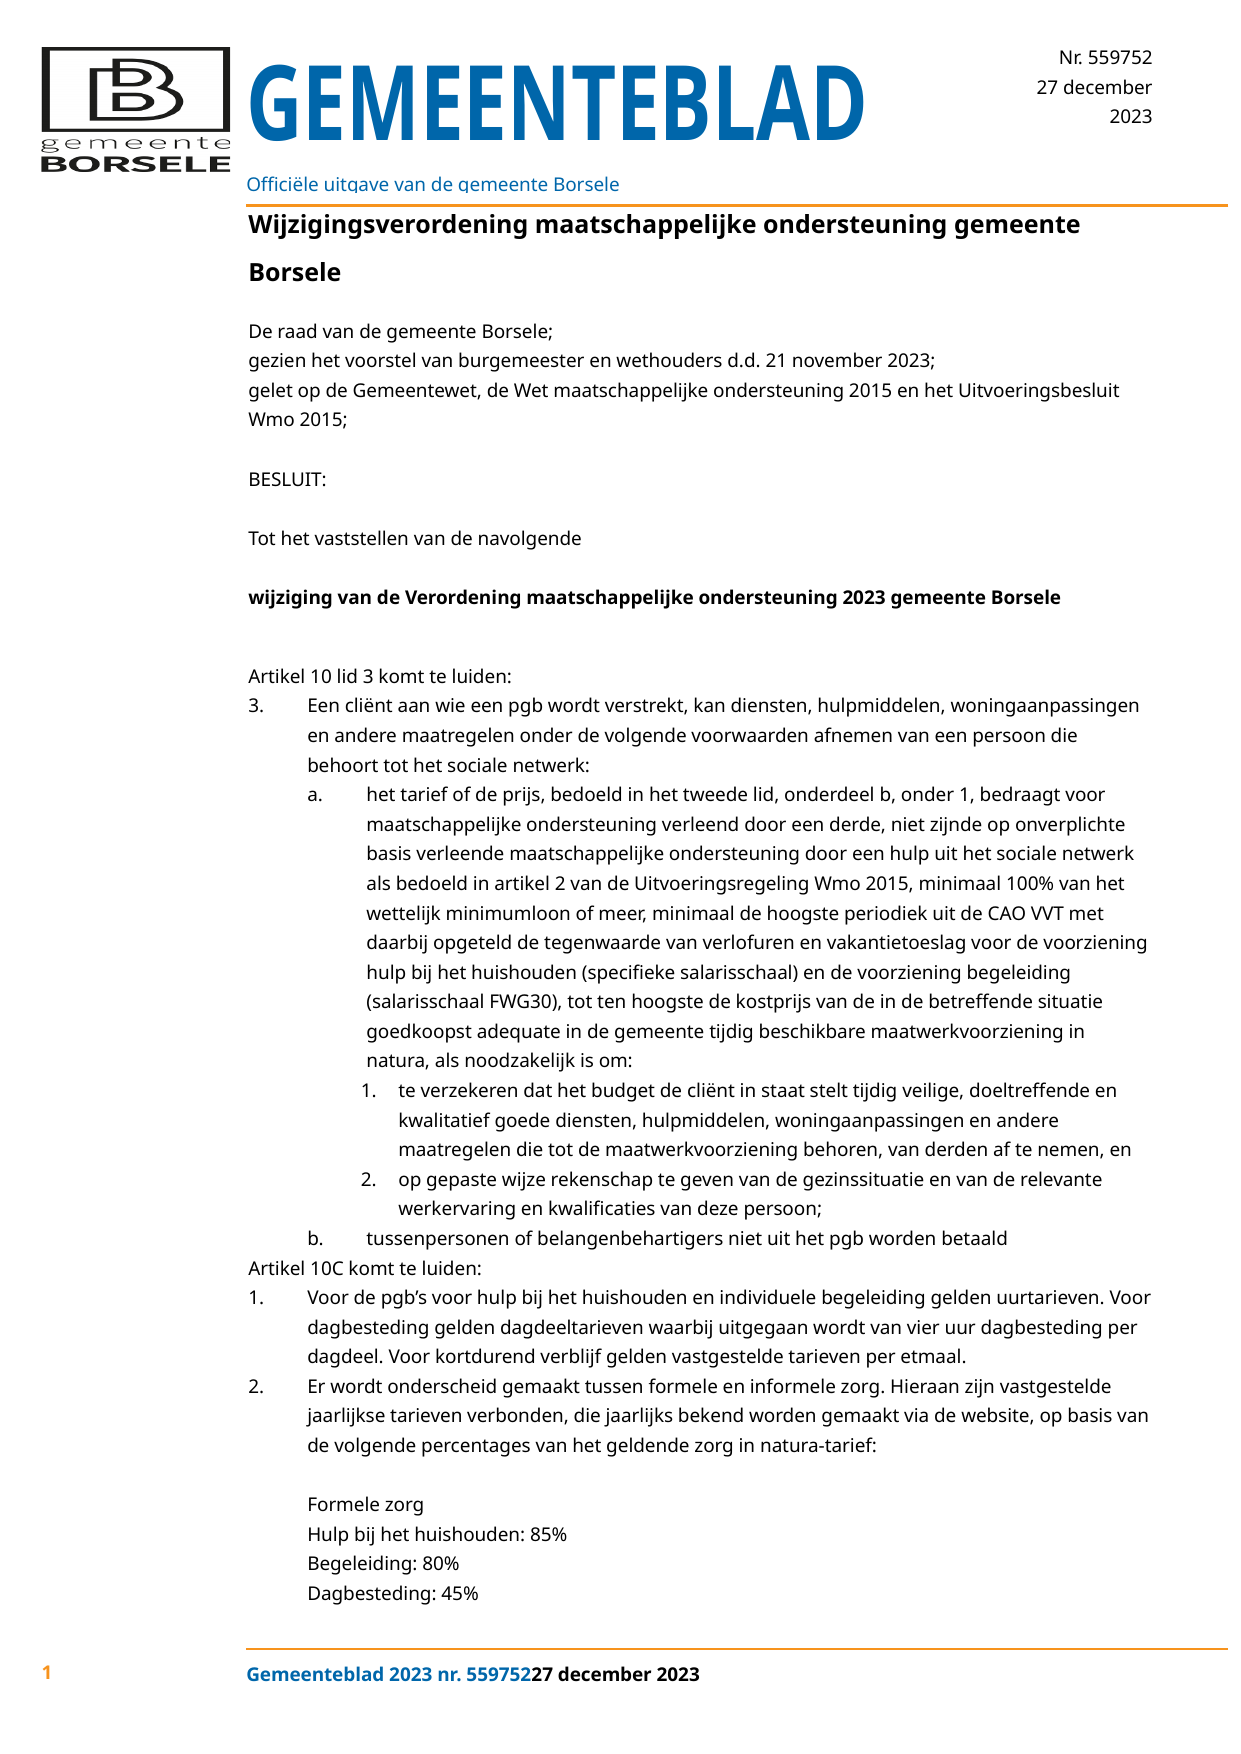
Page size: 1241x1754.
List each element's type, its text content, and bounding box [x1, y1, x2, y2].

text gelet op de Gemeentewet, de Wet maatschappelijke ondersteuning 2015 en het Uitvoeringsbesluit Wmo 2015; [248, 377, 1152, 432]
text BESLUIT: [248, 466, 1152, 492]
list Voor de pgb’s voor hulp bij het huishouden en individuele begeleiding gelden uurtarieven. Voor dagbesteding gelden dagdeeltarieven waarbij uitgegaan wordt van vier uur dagbesteding per dagdeel. Voor kortdurend verblijf gelden vastgestelde tarieven per etmaal. [248, 1284, 1152, 1369]
text Artikel 10C komt te luiden: [248, 1255, 1152, 1280]
text Tot het vaststellen van de navolgende [248, 525, 1152, 551]
list op gepaste wijze rekenschap te geven van de gezinssituatie en van de relevante werkervaring en kwalificaties van deze persoon; [361, 1166, 1152, 1221]
list te verzekeren dat het budget de cliënt in staat stelt tijdig veilige, doeltreffende en kwalitatief goede diensten, hulpmiddelen, woningaanpassingen en andere maatregelen die tot de maatwerkvoorziening behoren, van derden af te nemen, en [361, 1077, 1152, 1162]
text De raad van de gemeente Borsele; [248, 318, 1152, 344]
list Er wordt onderscheid gemaakt tussen formele en informele zorg. Hieraan zijn vastgestelde jaarlijkse tarieven verbonden, die jaarlijks bekend worden gemaakt via de website, op basis van de volgende percentages van het geldende zorg in natura-tarief: [248, 1373, 1152, 1458]
list Formele zorg [248, 1491, 1152, 1517]
list Dagbesteding: 45% [248, 1580, 1152, 1606]
text wijziging van de Verordening maatschappelijke ondersteuning 2023 gemeente Borsele [248, 584, 1152, 610]
list Begeleiding: 80% [248, 1551, 1152, 1576]
text Wijzigingsverordening maatschappelijke ondersteuning gemeente Borsele [248, 207, 1152, 288]
list Hulp bij het huishouden: 85% [248, 1521, 1152, 1547]
text Artikel 10 lid 3 komt te luiden: [248, 663, 1152, 689]
picture [41, 47, 231, 172]
list het tarief of de prijs, bedoeld in het tweede lid, onderdeel b, onder 1, bedraagt voor maatschappelijke ondersteuning verleend door een derde, niet zijnde op onverplichte basis verleende maatschappelijke ondersteuning door een hulp uit het sociale netwerk als bedoeld in artikel 2 van de Uitvoeringsregeling Wmo 2015, minimaal 100% van het wettelijk minimumloon of meer, minimaal de hoogste periodiek uit de CAO VVT met daarbij opgeteld de tegenwaarde van verlofuren en vakantietoeslag voor de voorziening hulp bij het huishouden (specifieke salarisschaal) en de voorziening begeleiding (salarisschaal FWG30), tot ten hoogste de kostprijs van de in de betreffende situatie goedkoopst adequate in de gemeente tijdig beschikbare maatwerkvoorziening in natura, als noodzakelijk is om: [307, 781, 1152, 1073]
list tussenpersonen of belangenbehartigers niet uit het pgb worden betaald [307, 1225, 1152, 1251]
text gezien het voorstel van burgemeester en wethouders d.d. 21 november 2023; [248, 347, 1152, 373]
list Een cliënt aan wie een pgb wordt verstrekt, kan diensten, hulpmiddelen, woningaanpassingen en andere maatregelen onder de volgende voorwaarden afnemen van een persoon die behoort tot het sociale netwerk: [248, 693, 1152, 777]
